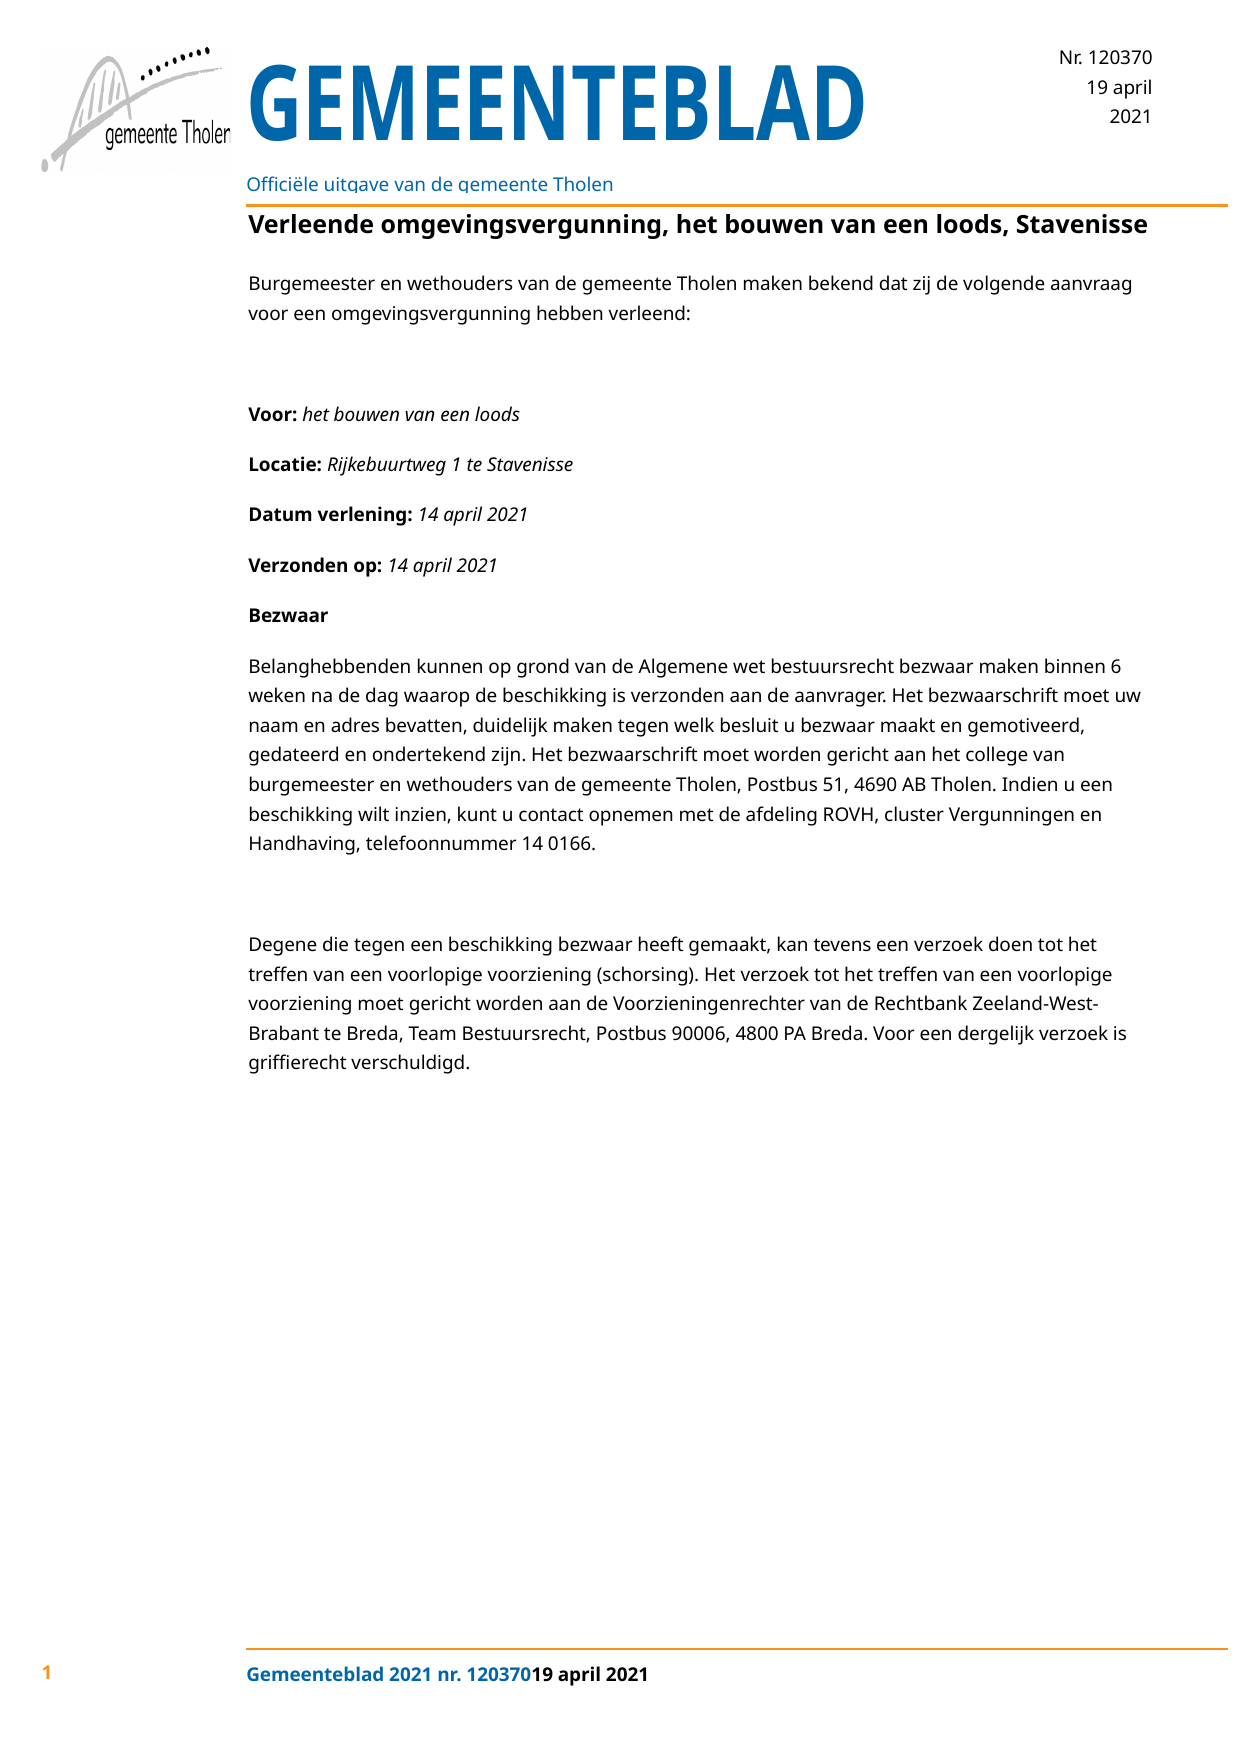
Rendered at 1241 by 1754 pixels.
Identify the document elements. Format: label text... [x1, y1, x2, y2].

text Locatie: Rijkebuurtweg 1 te Stavenisse [248, 451, 1152, 477]
text Degene die tegen een beschikking bezwaar heeft gemaakt, kan tevens een verzoek doen tot het treffen van een voorlopige voorziening (schorsing). Het verzoek tot het treffen van een voorlopige voorziening moet gericht worden aan de Voorzieningenrechter van de Rechtbank Zeeland-West-Brabant te Breda, Team Bestuursrecht, Postbus 90006, 4800 PA Breda. Voor een dergelijk verzoek is griffierecht verschuldigd. [248, 931, 1152, 1075]
text Verzonden op: 14 april 2021 [248, 552, 1152, 578]
text Voor: het bouwen van een loods [248, 401, 1152, 426]
text Belanghebbenden kunnen op grond van de Algemene wet bestuursrecht bezwaar maken binnen 6 weken na de dag waarop de beschikking is verzonden aan de aanvrager. Het bezwaarschrift moet uw naam en adres bevatten, duidelijk maken tegen welk besluit u bezwaar maakt en gemotiveerd, gedateerd en ondertekend zijn. Het bezwaarschrift moet worden gericht aan het college van burgemeester en wethouders van de gemeente Tholen, Postbus 51, 4690 AB Tholen. Indien u een beschikking wilt inzien, kunt u contact opnemen met de afdeling ROVH, cluster Vergunningen en Handhaving, telefoonnummer 14 0166. [248, 653, 1152, 856]
text Datum verlening: 14 april 2021 [248, 502, 1152, 527]
picture [41, 47, 231, 172]
text Verleende omgevingsvergunning, het bouwen van een loods, Stavenisse [248, 207, 1152, 241]
text Bezwaar [248, 602, 1152, 628]
text Burgemeester en wethouders van de gemeente Tholen maken bekend dat zij de volgende aanvraag voor een omgevingsvergunning hebben verleend: [248, 270, 1152, 326]
